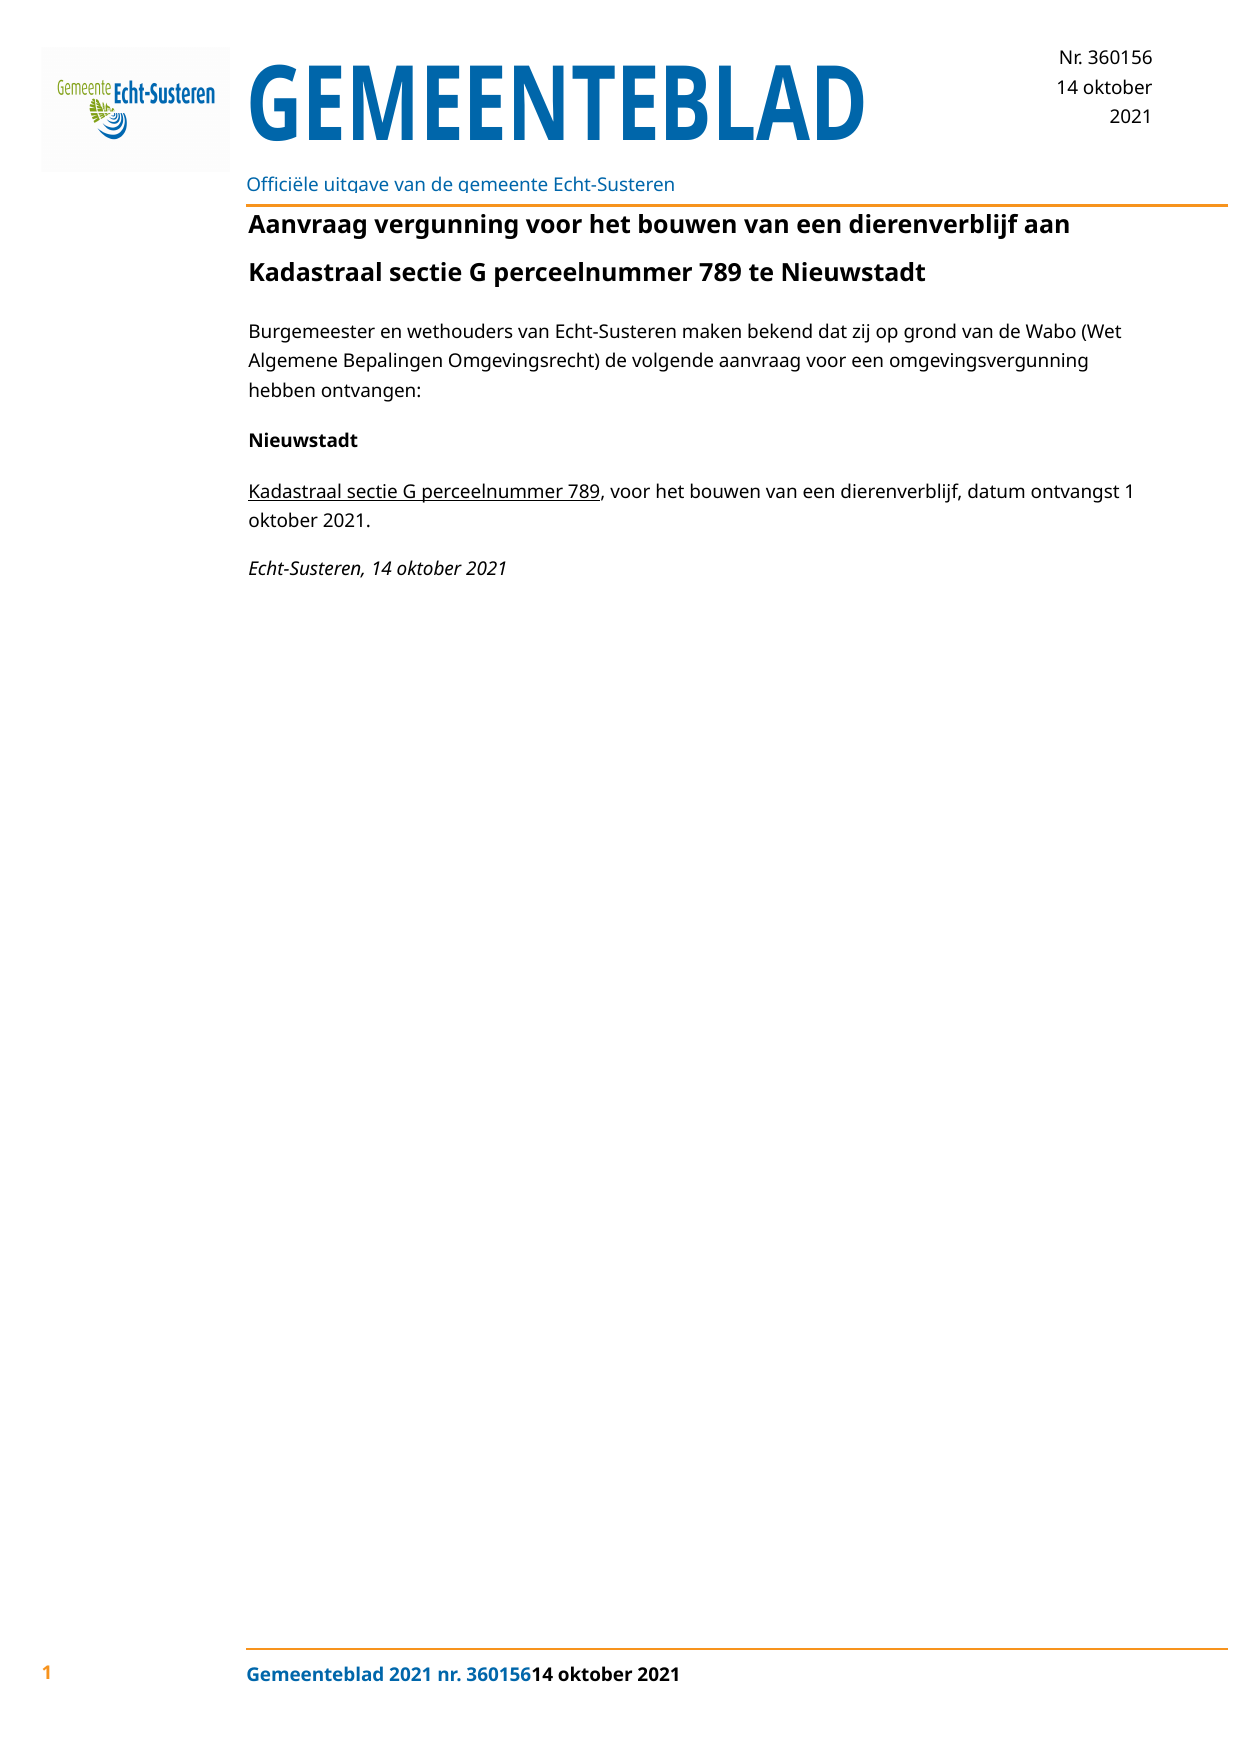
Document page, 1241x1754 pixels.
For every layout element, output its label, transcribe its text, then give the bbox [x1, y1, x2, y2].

text Aanvraag vergunning voor het bouwen van een dierenverblijf aan Kadastraal sectie G perceelnummer 789 te Nieuwstadt [248, 207, 1152, 288]
picture [41, 47, 231, 172]
text Kadastraal sectie G perceelnummer 789, voor het bouwen van een dierenverblijf, datum ontvangst 1 oktober 2021. [248, 478, 1152, 533]
text Echt-Susteren, 14 oktober 2021 [248, 555, 1152, 581]
text Burgemeester en wethouders van Echt-Susteren maken bekend dat zij op grond van de Wabo (Wet Algemene Bepalingen Omgevingsrecht) de volgende aanvraag voor een omgevingsvergunning hebben ontvangen: [248, 318, 1152, 403]
text Nieuwstadt [248, 427, 1152, 453]
